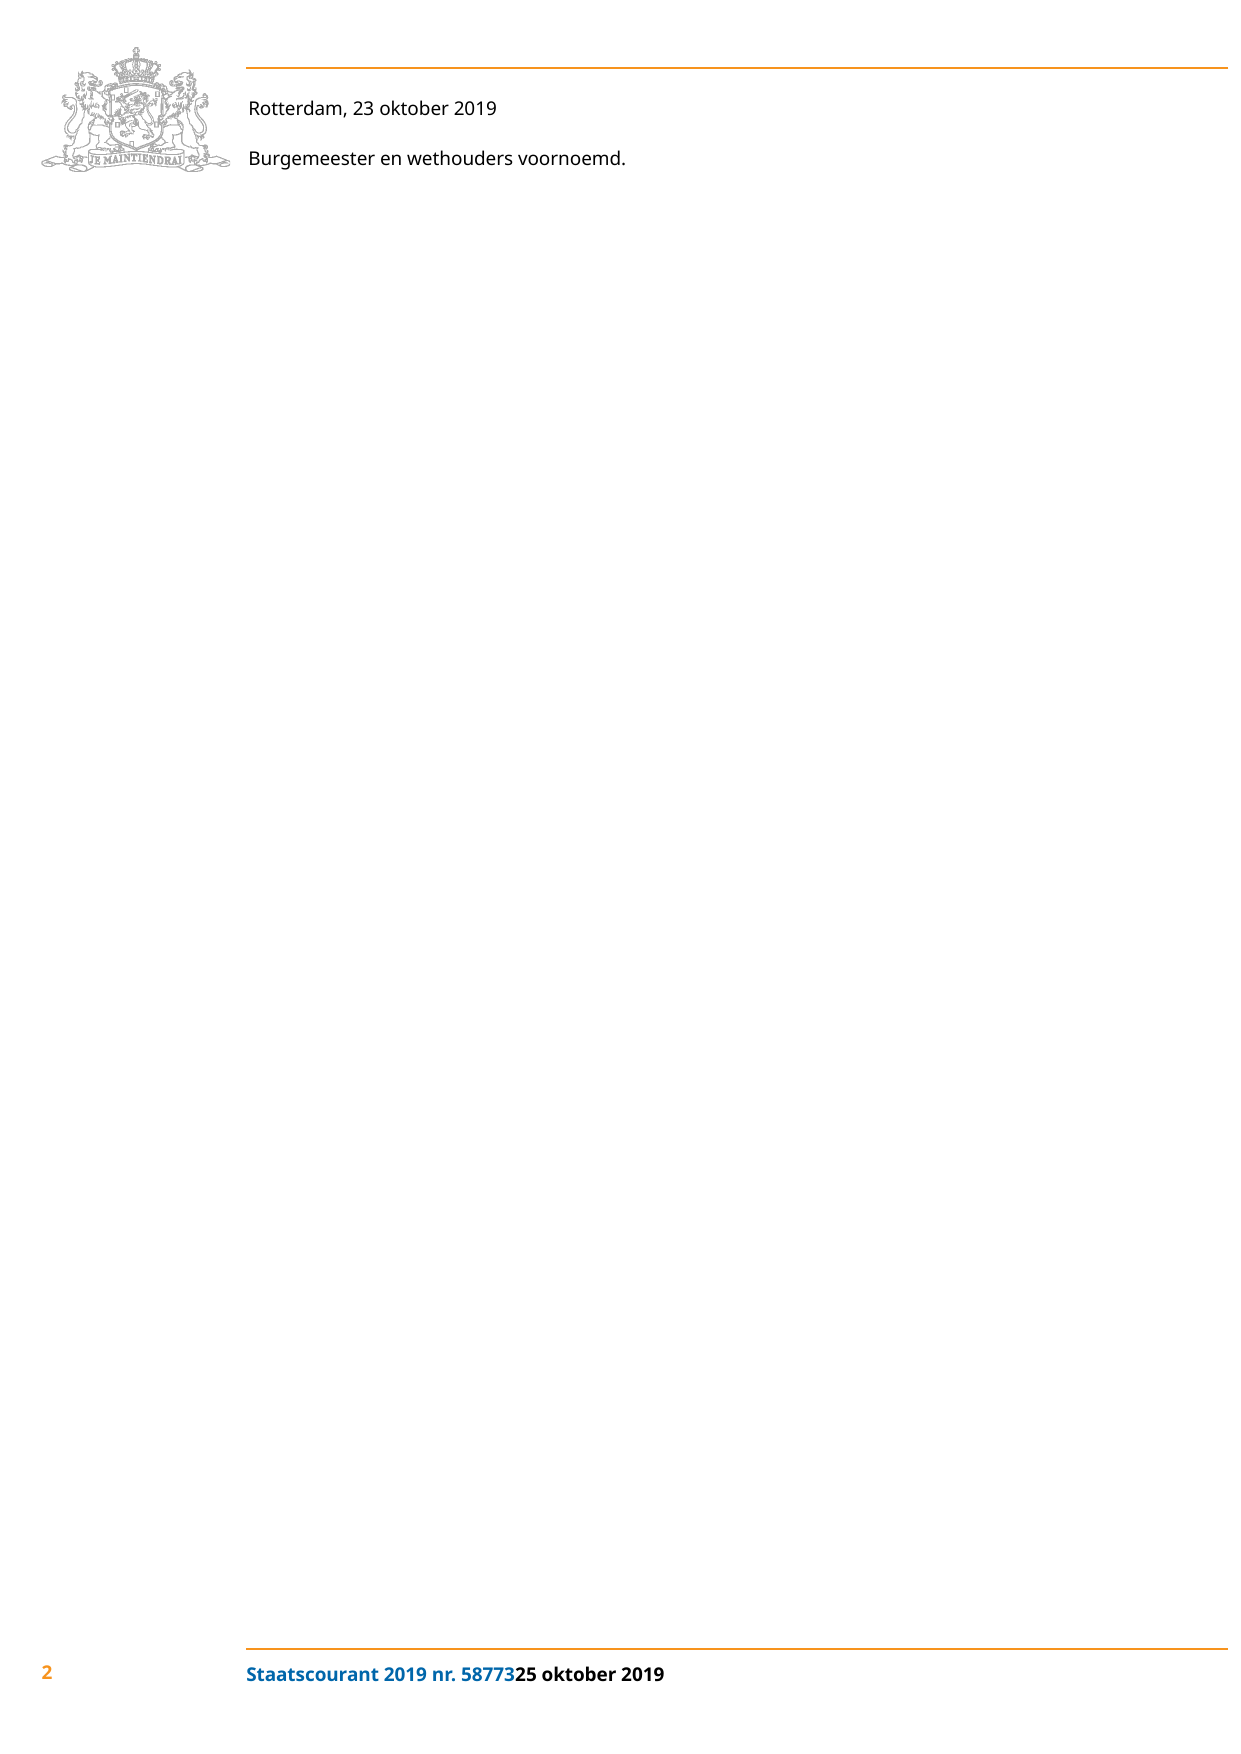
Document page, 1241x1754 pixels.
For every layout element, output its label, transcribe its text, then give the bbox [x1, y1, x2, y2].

text Rotterdam, 23 oktober 2019 [248, 95, 1152, 121]
picture [41, 47, 231, 172]
text Burgemeester en wethouders voornoemd. [248, 145, 1152, 171]
